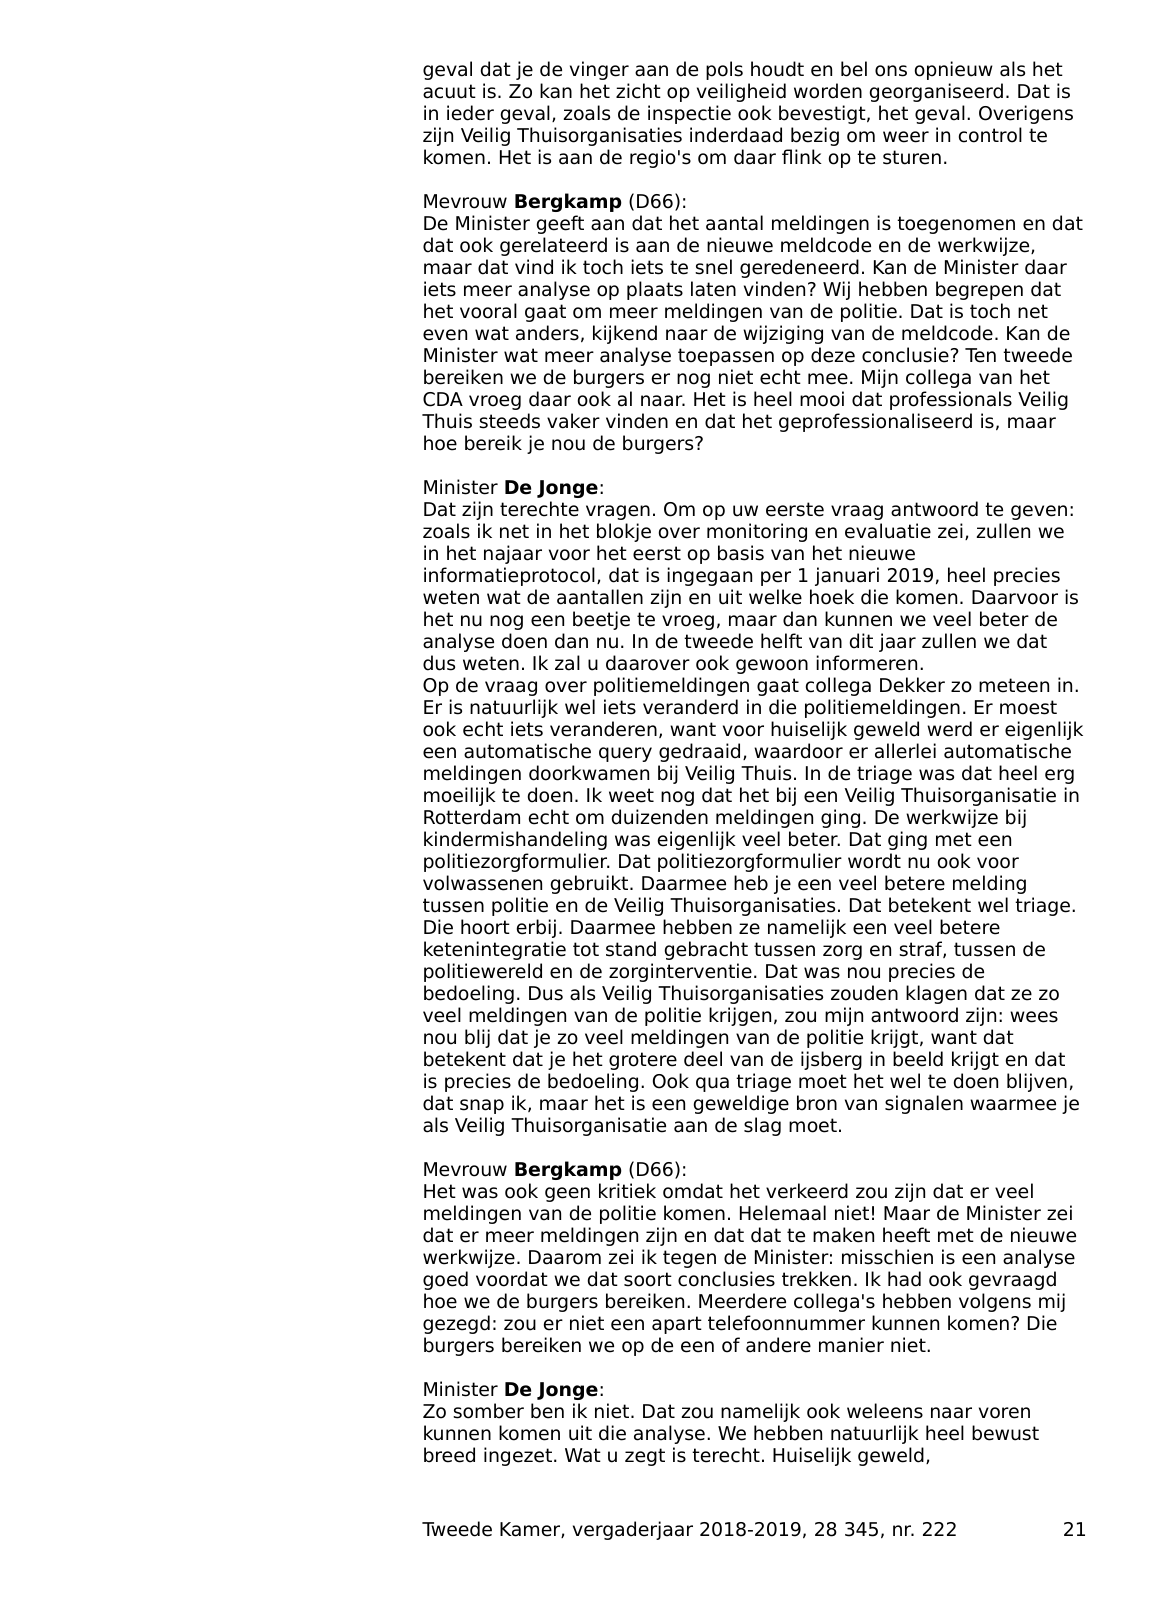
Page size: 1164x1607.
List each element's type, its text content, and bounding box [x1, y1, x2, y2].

text Minister De Jonge: [422, 1379, 1087, 1401]
text Minister De Jonge: [422, 477, 1087, 499]
text geval dat je de vinger aan de pols houdt en bel ons opnieuw als het acuut is. Zo kan het zicht op veiligheid worden georganiseerd. Dat is in ieder geval, zoals de inspectie ook bevestigt, het geval. Overigens zijn Veilig Thuisorganisaties inderdaad bezig om weer in control te komen. Het is aan de regio's om daar flink op te sturen. [422, 59, 1087, 169]
text Dat zijn terechte vragen. Om op uw eerste vraag antwoord te geven: zoals ik net in het blokje over monitoring en evaluatie zei, zullen we in het najaar voor het eerst op basis van het nieuwe informatieprotocol, dat is ingegaan per 1 januari 2019, heel precies weten wat de aantallen zijn en uit welke hoek die komen. Daarvoor is het nu nog een beetje te vroeg, maar dan kunnen we veel beter de analyse doen dan nu. In de tweede helft van dit jaar zullen we dat dus weten. Ik zal u daarover ook gewoon informeren. [422, 499, 1087, 675]
text De Minister geeft aan dat het aantal meldingen is toegenomen en dat dat ook gerelateerd is aan de nieuwe meldcode en de werkwijze, maar dat vind ik toch iets te snel geredeneerd. Kan de Minister daar iets meer analyse op plaats laten vinden? Wij hebben begrepen dat het vooral gaat om meer meldingen van de politie. Dat is toch net even wat anders, kijkend naar de wijziging van de meldcode. Kan de Minister wat meer analyse toepassen op deze conclusie? Ten tweede bereiken we de burgers er nog niet echt mee. Mijn collega van het CDA vroeg daar ook al naar. Het is heel mooi dat professionals Veilig Thuis steeds vaker vinden en dat het geprofessionaliseerd is, maar hoe bereik je nou de burgers? [422, 213, 1087, 455]
text Zo somber ben ik niet. Dat zou namelijk ook weleens naar voren kunnen komen uit die analyse. We hebben natuurlijk heel bewust breed ingezet. Wat u zegt is terecht. Huiselijk geweld, [422, 1401, 1087, 1467]
text Het was ook geen kritiek omdat het verkeerd zou zijn dat er veel meldingen van de politie komen. Helemaal niet! Maar de Minister zei dat er meer meldingen zijn en dat dat te maken heeft met de nieuwe werkwijze. Daarom zei ik tegen de Minister: misschien is een analyse goed voordat we dat soort conclusies trekken. Ik had ook gevraagd hoe we de burgers bereiken. Meerdere collega's hebben volgens mij gezegd: zou er niet een apart telefoonnummer kunnen komen? Die burgers bereiken we op de een of andere manier niet. [422, 1181, 1087, 1356]
text Op de vraag over politiemeldingen gaat collega Dekker zo meteen in. Er is natuurlijk wel iets veranderd in die politiemeldingen. Er moest ook echt iets veranderen, want voor huiselijk geweld werd er eigenlijk een automatische query gedraaid, waardoor er allerlei automatische meldingen doorkwamen bij Veilig Thuis. In de triage was dat heel erg moeilijk te doen. Ik weet nog dat het bij een Veilig Thuisorganisatie in Rotterdam echt om duizenden meldingen ging. De werkwijze bij kindermishandeling was eigenlijk veel beter. Dat ging met een politiezorgformulier. Dat politiezorgformulier wordt nu ook voor volwassenen gebruikt. Daarmee heb je een veel betere melding tussen politie en de Veilig Thuisorganisaties. Dat betekent wel triage. Die hoort erbij. Daarmee hebben ze namelijk een veel betere ketenintegratie tot stand gebracht tussen zorg en straf, tussen de politiewereld en de zorginterventie. Dat was nou precies de bedoeling. Dus als Veilig Thuisorganisaties zouden klagen dat ze zo veel meldingen van de politie krijgen, zou mijn antwoord zijn: wees nou blij dat je zo veel meldingen van de politie krijgt, want dat betekent dat je het grotere deel van de ijsberg in beeld krijgt en dat is precies de bedoeling. Ook qua triage moet het wel te doen blijven, dat snap ik, maar het is een geweldige bron van signalen waarmee je als Veilig Thuisorganisatie aan de slag moet. [422, 675, 1087, 1136]
text Mevrouw Bergkamp (D66): [422, 191, 1087, 213]
text Mevrouw Bergkamp (D66): [422, 1159, 1087, 1181]
